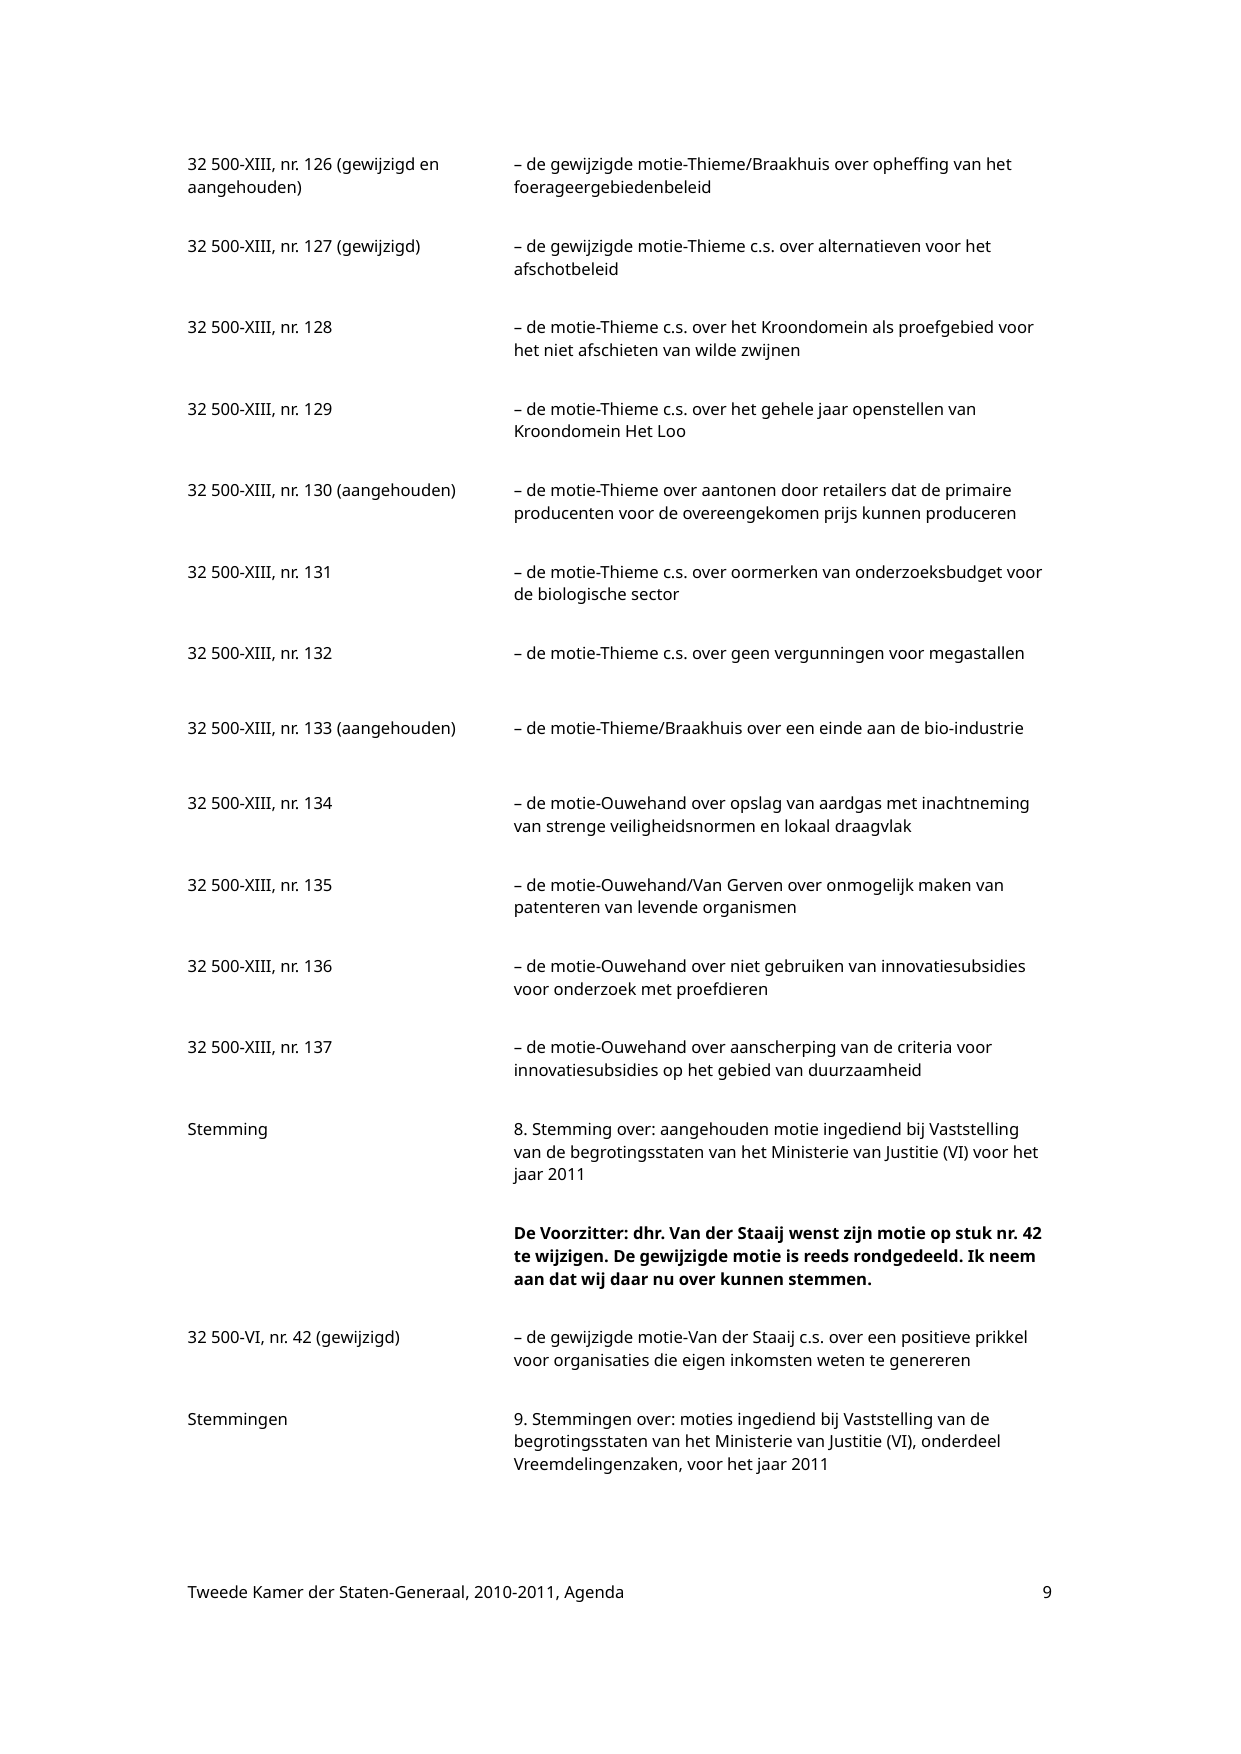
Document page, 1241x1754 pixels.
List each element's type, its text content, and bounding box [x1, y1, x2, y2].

table_cell [490, 714, 510, 789]
table_cell [490, 1219, 510, 1323]
table_cell 9. Stemmingen over: moties ingediend bij Vaststelling van de begrotingsstaten van het Ministerie van Justitie (VI), onderdeel Vreemdelingenzaken, voor het jaar 2011 [510, 1404, 1053, 1508]
table_cell [490, 231, 510, 313]
table_cell [490, 1115, 510, 1219]
table_cell – de motie-Thieme c.s. over geen vergunningen voor megastallen [510, 639, 1053, 714]
table_cell – de gewijzigde motie-Van der Staaij c.s. over een positieve prikkel voor organisaties die eigen inkomsten weten te genereren [510, 1323, 1053, 1404]
table_cell [490, 313, 510, 394]
table_cell 32 500-XIII, nr. 136 [188, 952, 490, 1033]
table_cell [490, 150, 510, 231]
table_cell Stemming [188, 1115, 490, 1219]
table_cell 32 500-XIII, nr. 133 (aangehouden) [188, 714, 490, 789]
table_cell De Voorzitter: dhr. Van der Staaij wenst zijn motie op stuk nr. 42 te wijzigen. De gewijzigde motie is reeds rondgedeeld. Ik neem aan dat wij daar nu over kunnen stemmen. [510, 1219, 1053, 1323]
table_cell – de motie-Thieme c.s. over het Kroondomein als proefgebied voor het niet afschieten van wilde zwijnen [510, 313, 1053, 394]
table_cell [490, 639, 510, 714]
table_cell 32 500-VI, nr. 42 (gewijzigd) [188, 1323, 490, 1404]
table_cell 32 500-XIII, nr. 137 [188, 1033, 490, 1114]
table_cell – de motie-Ouwehand over opslag van aardgas met inachtneming van strenge veiligheidsnormen en lokaal draagvlak [510, 789, 1053, 870]
table_cell – de motie-Thieme over aantonen door retailers dat de primaire producenten voor de overeengekomen prijs kunnen produceren [510, 476, 1053, 557]
table_cell [490, 1033, 510, 1114]
table_cell [490, 476, 510, 557]
table_cell [490, 870, 510, 952]
table_cell – de gewijzigde motie-Thieme c.s. over alternatieven voor het afschotbeleid [510, 231, 1053, 313]
table_cell 32 500-XIII, nr. 127 (gewijzigd) [188, 231, 490, 313]
table_cell 32 500-XIII, nr. 132 [188, 639, 490, 714]
table_cell [490, 1404, 510, 1508]
table_cell 32 500-XIII, nr. 135 [188, 870, 490, 952]
table_cell 32 500-XIII, nr. 130 (aangehouden) [188, 476, 490, 557]
table_cell [188, 1219, 490, 1323]
table_cell – de motie-Ouwehand over niet gebruiken van innovatiesubsidies voor onderzoek met proefdieren [510, 952, 1053, 1033]
table_cell [490, 952, 510, 1033]
table_cell 8. Stemming over: aangehouden motie ingediend bij Vaststelling van de begrotingsstaten van het Ministerie van Justitie (VI) voor het jaar 2011 [510, 1115, 1053, 1219]
table_cell [490, 557, 510, 639]
table_cell – de motie-Thieme/Braakhuis over een einde aan de bio-industrie [510, 714, 1053, 789]
table_cell – de motie-Ouwehand over aanscherping van de criteria voor innovatiesubsidies op het gebied van duurzaamheid [510, 1033, 1053, 1114]
table_cell – de motie-Thieme c.s. over het gehele jaar openstellen van Kroondomein Het Loo [510, 394, 1053, 476]
table_cell 32 500-XIII, nr. 129 [188, 394, 490, 476]
table_cell 32 500-XIII, nr. 128 [188, 313, 490, 394]
table_cell 32 500-XIII, nr. 131 [188, 557, 490, 639]
table_cell [490, 789, 510, 870]
table_cell – de motie-Thieme c.s. over oormerken van onderzoeksbudget voor de biologische sector [510, 557, 1053, 639]
table_cell [490, 1323, 510, 1404]
table_cell – de motie-Ouwehand/Van Gerven over onmogelijk maken van patenteren van levende organismen [510, 870, 1053, 952]
table_cell [490, 394, 510, 476]
table_cell Stemmingen [188, 1404, 490, 1508]
table_cell 32 500-XIII, nr. 126 (gewijzigd en aangehouden) [188, 150, 490, 231]
table_cell – de gewijzigde motie-Thieme/Braakhuis over opheffing van het foerageergebiedenbeleid [510, 150, 1053, 231]
table_cell 32 500-XIII, nr. 134 [188, 789, 490, 870]
